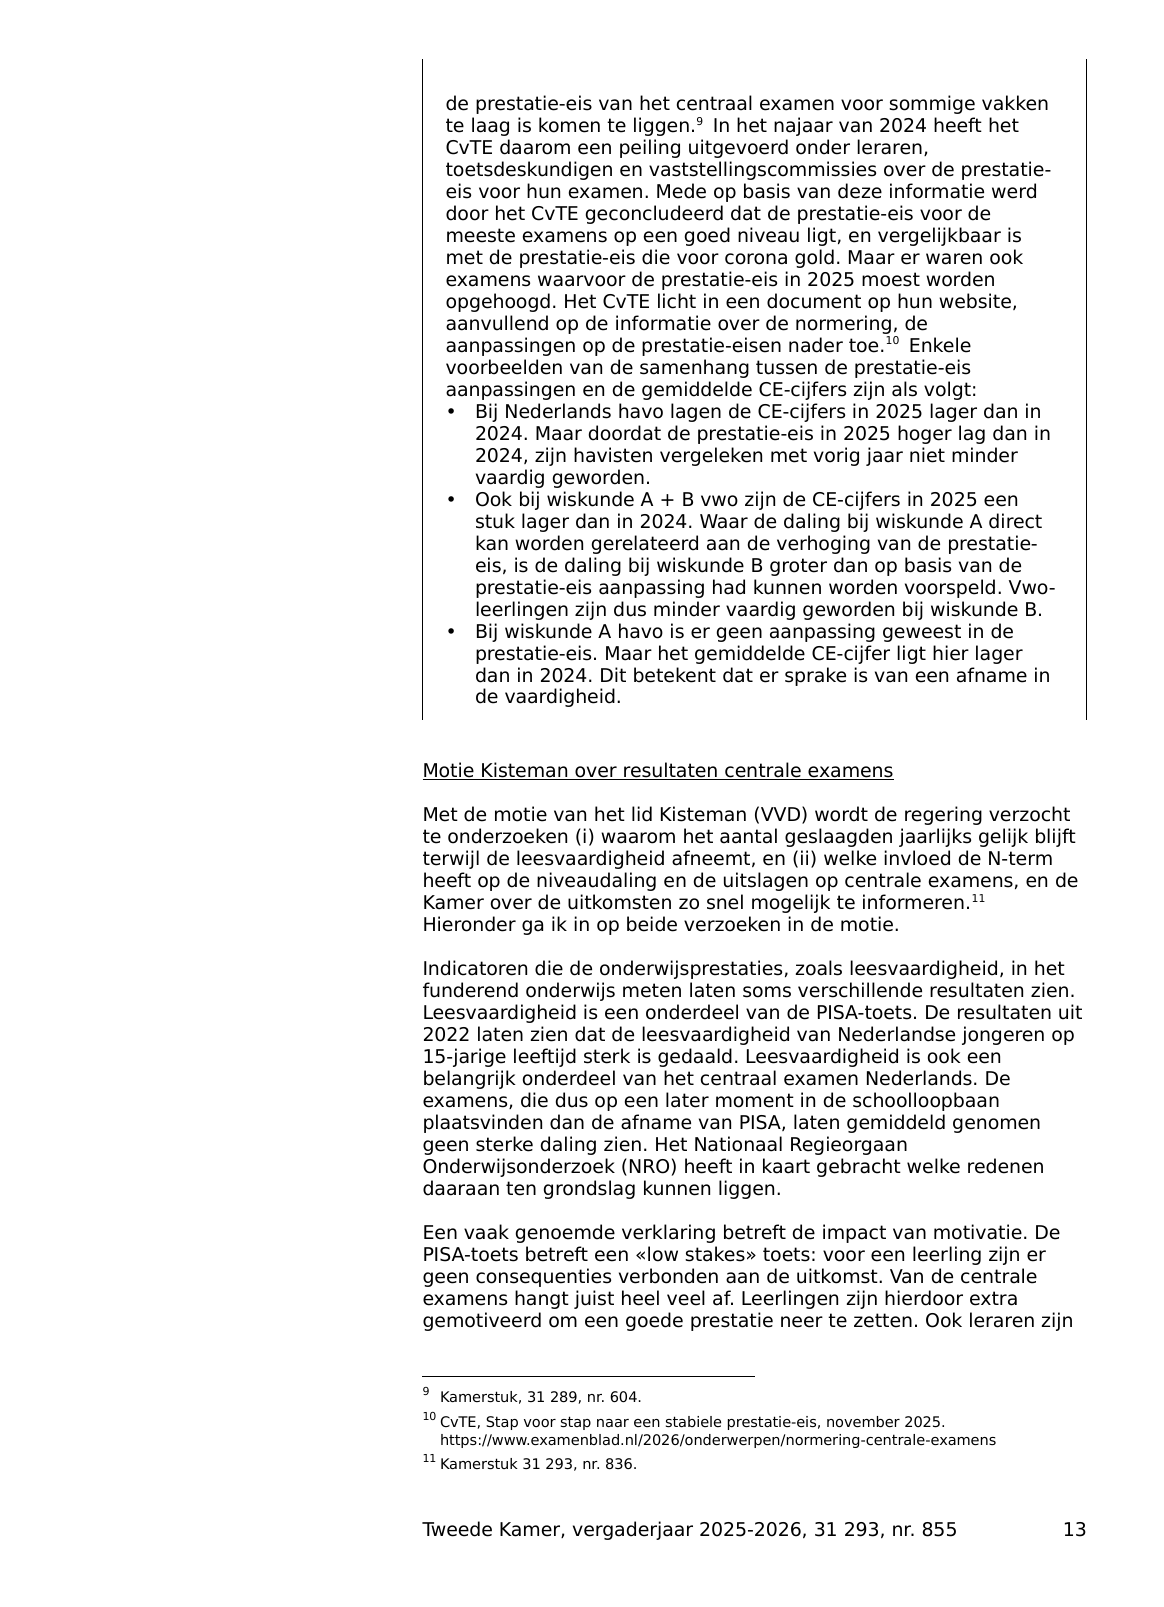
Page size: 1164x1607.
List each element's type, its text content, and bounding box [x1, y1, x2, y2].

table_header de prestatie-eis van het centraal examen voor sommige vakken te laag is komen te liggen. In het najaar van 2024 heeft het CvTE daarom een peiling uitgevoerd onder leraren, toetsdeskundigen en vaststellingscommissies over de prestatie-eis voor hun examen. Mede op basis van deze informatie werd door het CvTE geconcludeerd dat de prestatie-eis voor de meeste examens op een goed niveau ligt, en vergelijkbaar is met de prestatie-eis die voor corona gold. Maar er waren ook examens waarvoor de prestatie-eis in 2025 moest worden opgehoogd. Het CvTE licht in een document op hun website, aanvullend op de informatie over de normering, de aanpassingen op de prestatie-eisen nader toe. Enkele voorbeelden van de samenhang tussen de prestatie-eis aanpassingen en de gemiddelde CE-cijfers zijn als volgt: • Bij Nederlands havo lagen de CE-cijfers in 2025 lager dan in 2024. Maar doordat de prestatie-eis in 2025 hoger lag dan in 2024, zijn havisten vergeleken met vorig jaar niet minder vaardig geworden. • Ook bij wiskunde A + B vwo zijn de CE-cijfers in 2025 een stuk lager dan in 2024. Waar de daling bij wiskunde A direct kan worden gerelateerd aan de verhoging van de prestatie-eis, is de daling bij wiskunde B groter dan op basis van de prestatie-eis aanpassing had kunnen worden voorspeld. Vwo-leerlingen zijn dus minder vaardig geworden bij wiskunde B. • Bij wiskunde A havo is er geen aanpassing geweest in de prestatie-eis. Maar het gemiddelde CE-cijfer ligt hier lager dan in 2024. Dit betekent dat er sprake is van een afname in de vaardigheid. [423, 59, 1086, 720]
text Indicatoren die de onderwijsprestaties, zoals leesvaardigheid, in het funderend onderwijs meten laten soms verschillende resultaten zien. Leesvaardigheid is een onderdeel van de PISA-toets. De resultaten uit 2022 laten zien dat de leesvaardigheid van Nederlandse jongeren op 15-jarige leeftijd sterk is gedaald. Leesvaardigheid is ook een belangrijk onderdeel van het centraal examen Nederlands. De examens, die dus op een later moment in de schoolloopbaan plaatsvinden dan de afname van PISA, laten gemiddeld genomen geen sterke daling zien. Het Nationaal Regieorgaan Onderwijsonderzoek (NRO) heeft in kaart gebracht welke redenen daaraan ten grondslag kunnen liggen. [422, 958, 1087, 1200]
subtitle Motie Kisteman over resultaten centrale examens [422, 760, 1087, 782]
text Kamerstuk 31 293, nr. 836. [422, 1452, 1087, 1474]
text Een vaak genoemde verklaring betreft de impact van motivatie. De PISA-toets betreft een «low stakes» toets: voor een leerling zijn er geen consequenties verbonden aan de uitkomst. Van de centrale examens hangt juist heel veel af. Leerlingen zijn hierdoor extra gemotiveerd om een goede prestatie neer te zetten. Ook leraren zijn [422, 1222, 1087, 1332]
text Met de motie van het lid Kisteman (VVD) wordt de regering verzocht te onderzoeken (i) waarom het aantal geslaagden jaarlijks gelijk blijft terwijl de leesvaardigheid afneemt, en (ii) welke invloed de N-term heeft op de niveaudaling en de uitslagen op centrale examens, en de Kamer over de uitkomsten zo snel mogelijk te informeren. Hieronder ga ik in op beide verzoeken in de motie. [422, 804, 1087, 936]
